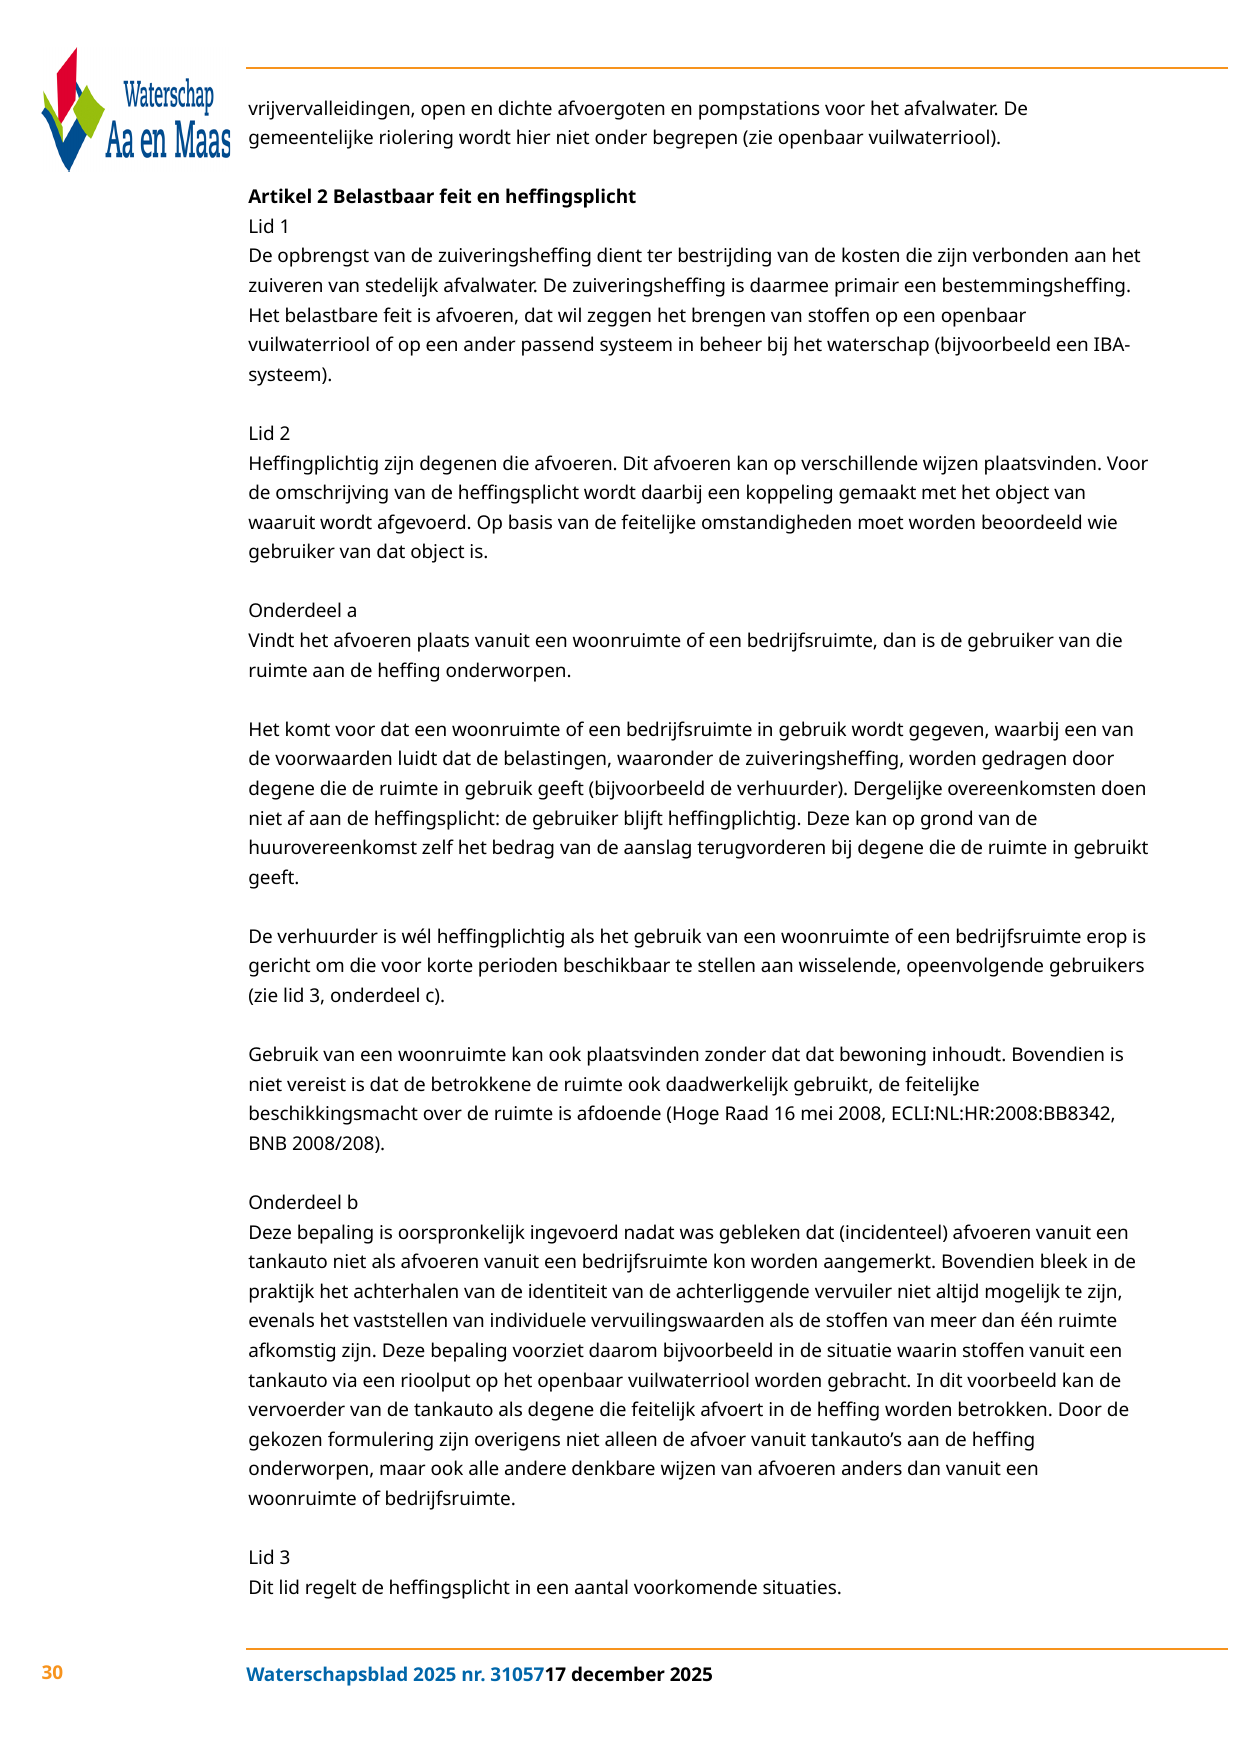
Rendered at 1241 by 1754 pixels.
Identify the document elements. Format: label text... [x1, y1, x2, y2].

text De opbrengst van de zuiveringsheffing dient ter bestrijding van de kosten die zijn verbonden aan het zuiveren van stedelijk afvalwater. De zuiveringsheffing is daarmee primair een bestemmingsheffing. Het belastbare feit is afvoeren, dat wil zeggen het brengen van stoffen op een openbaar vuilwaterriool of op een ander passend systeem in beheer bij het waterschap (bijvoorbeeld een IBA-systeem). [248, 243, 1152, 387]
picture [41, 47, 231, 172]
text vrijvervalleidingen, open en dichte afvoergoten en pompstations voor het afvalwater. De gemeentelijke riolering wordt hier niet onder begrepen (zie openbaar vuilwaterriool). [248, 95, 1152, 150]
text Dit lid regelt de heffingsplicht in een aantal voorkomende situaties. [248, 1574, 1152, 1600]
text Lid 1 [248, 213, 1152, 239]
text Lid 2 [248, 420, 1152, 446]
text Onderdeel b [248, 1189, 1152, 1215]
text De verhuurder is wél heffingplichtig als het gebruik van een woonruimte of een bedrijfsruimte erop is gericht om die voor korte perioden beschikbaar te stellen aan wisselende, opeenvolgende gebruikers (zie lid 3, onderdeel c). [248, 923, 1152, 1008]
text Onderdeel a [248, 598, 1152, 623]
text Gebruik van een woonruimte kan ook plaatsvinden zonder dat dat bewoning inhoudt. Bovendien is niet vereist is dat de betrokkene de ruimte ook daadwerkelijk gebruikt, de feitelijke beschikkingsmacht over de ruimte is afdoende (Hoge Raad 16 mei 2008, ECLI:NL:HR:2008:BB8342, BNB 2008/208). [248, 1041, 1152, 1156]
text Deze bepaling is oorspronkelijk ingevoerd nadat was gebleken dat (incidenteel) afvoeren vanuit een tankauto niet als afvoeren vanuit een bedrijfsruimte kon worden aangemerkt. Bovendien bleek in de praktijk het achterhalen van de identiteit van de achterliggende vervuiler niet altijd mogelijk te zijn, evenals het vaststellen van individuele vervuilingswaarden als de stoffen van meer dan één ruimte afkomstig zijn. Deze bepaling voorziet daarom bijvoorbeeld in de situatie waarin stoffen vanuit een tankauto via een rioolput op het openbaar vuilwaterriool worden gebracht. In dit voorbeeld kan de vervoerder van de tankauto als degene die feitelijk afvoert in de heffing worden betrokken. Door de gekozen formulering zijn overigens niet alleen de afvoer vanuit tankauto’s aan de heffing onderworpen, maar ook alle andere denkbare wijzen van afvoeren anders dan vanuit een woonruimte of bedrijfsruimte. [248, 1219, 1152, 1511]
text Heffingplichtig zijn degenen die afvoeren. Dit afvoeren kan op verschillende wijzen plaatsvinden. Voor de omschrijving van de heffingsplicht wordt daarbij een koppeling gemaakt met het object van waaruit wordt afgevoerd. Op basis van de feitelijke omstandigheden moet worden beoordeeld wie gebruiker van dat object is. [248, 450, 1152, 564]
text Artikel 2 Belastbaar feit en heffingsplicht [248, 183, 1152, 209]
text Lid 3 [248, 1544, 1152, 1570]
text Vindt het afvoeren plaats vanuit een woonruimte of een bedrijfsruimte, dan is de gebruiker van die ruimte aan de heffing onderworpen. [248, 627, 1152, 683]
text Het komt voor dat een woonruimte of een bedrijfsruimte in gebruik wordt gegeven, waarbij een van de voorwaarden luidt dat de belastingen, waaronder de zuiveringsheffing, worden gedragen door degene die de ruimte in gebruik geeft (bijvoorbeeld de verhuurder). Dergelijke overeenkomsten doen niet af aan de heffingsplicht: de gebruiker blijft heffingplichtig. Deze kan op grond van de huurovereenkomst zelf het bedrag van de aanslag terugvorderen bij degene die de ruimte in gebruikt geeft. [248, 716, 1152, 890]
